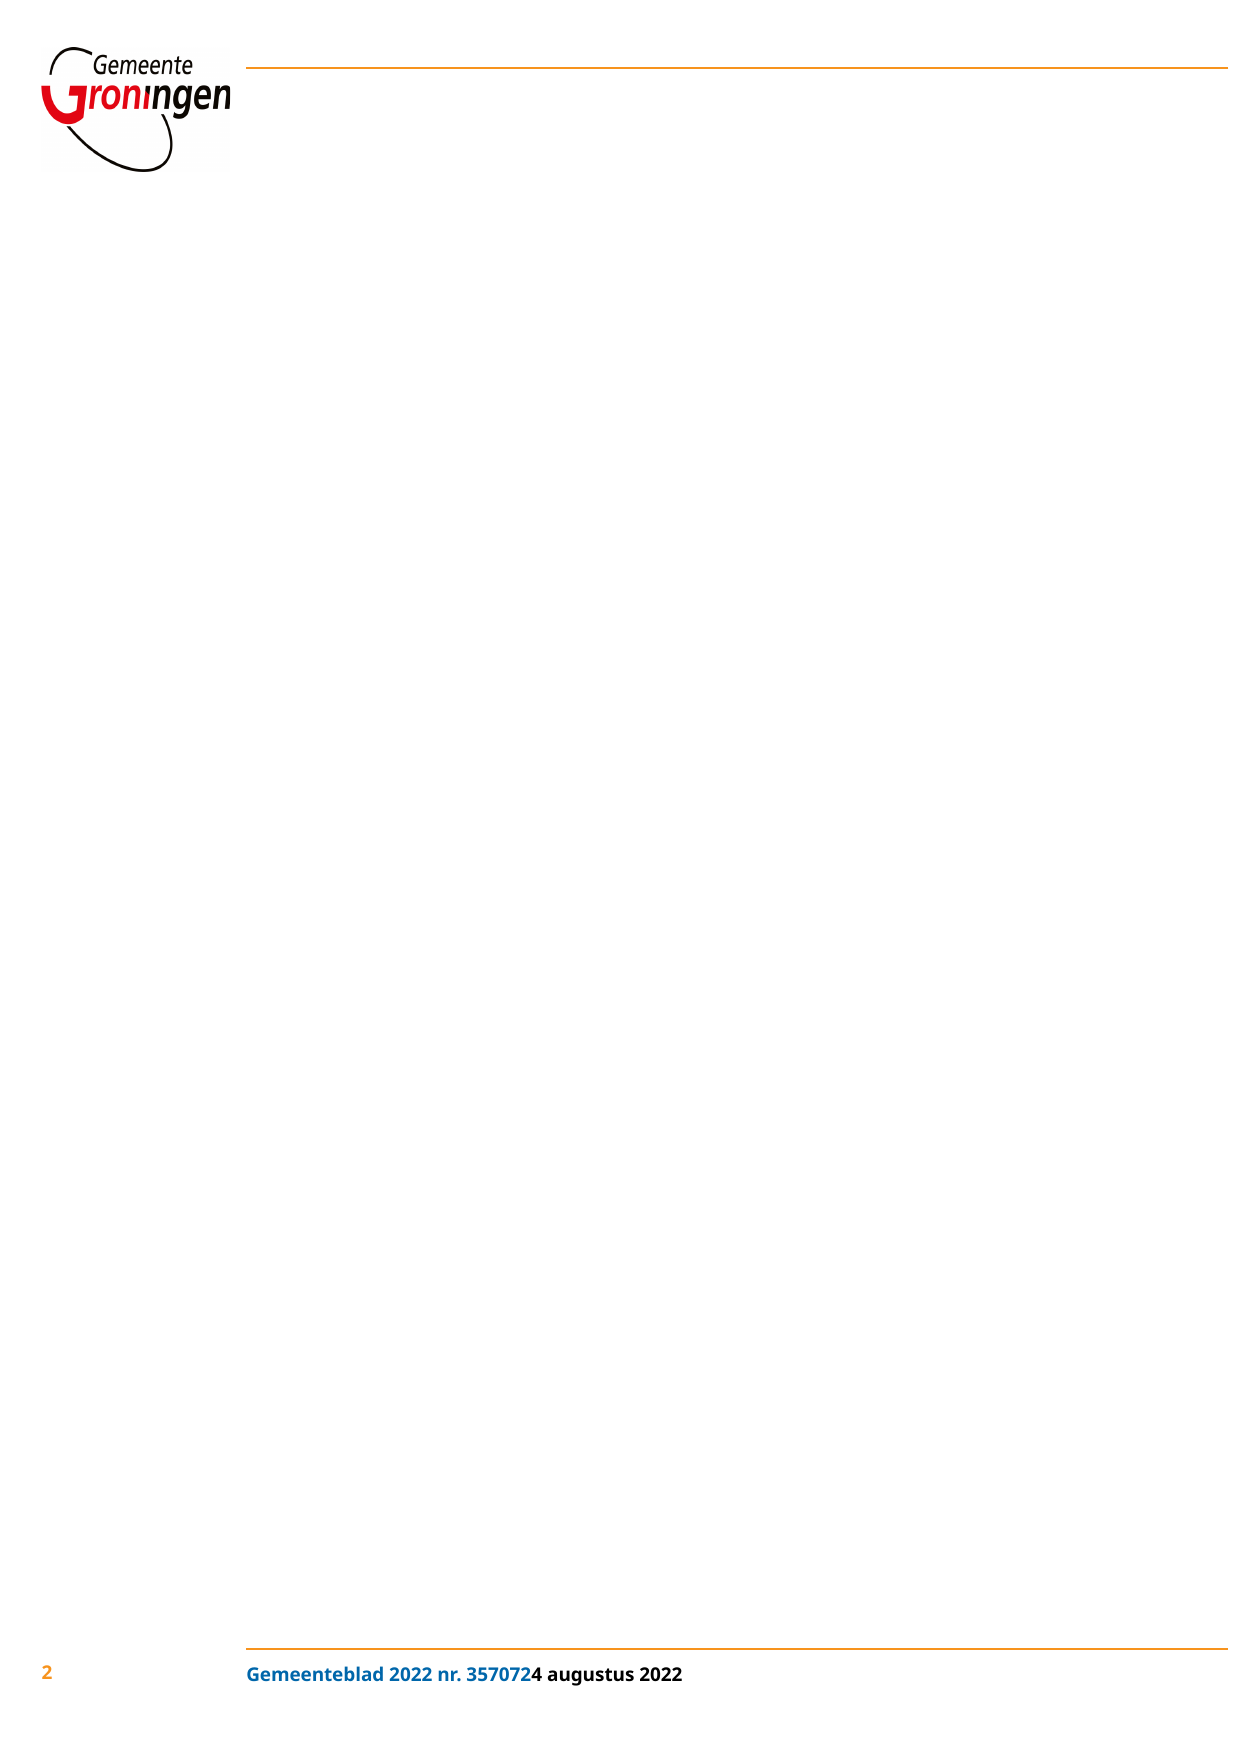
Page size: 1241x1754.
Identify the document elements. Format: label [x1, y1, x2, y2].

picture [41, 47, 231, 172]
